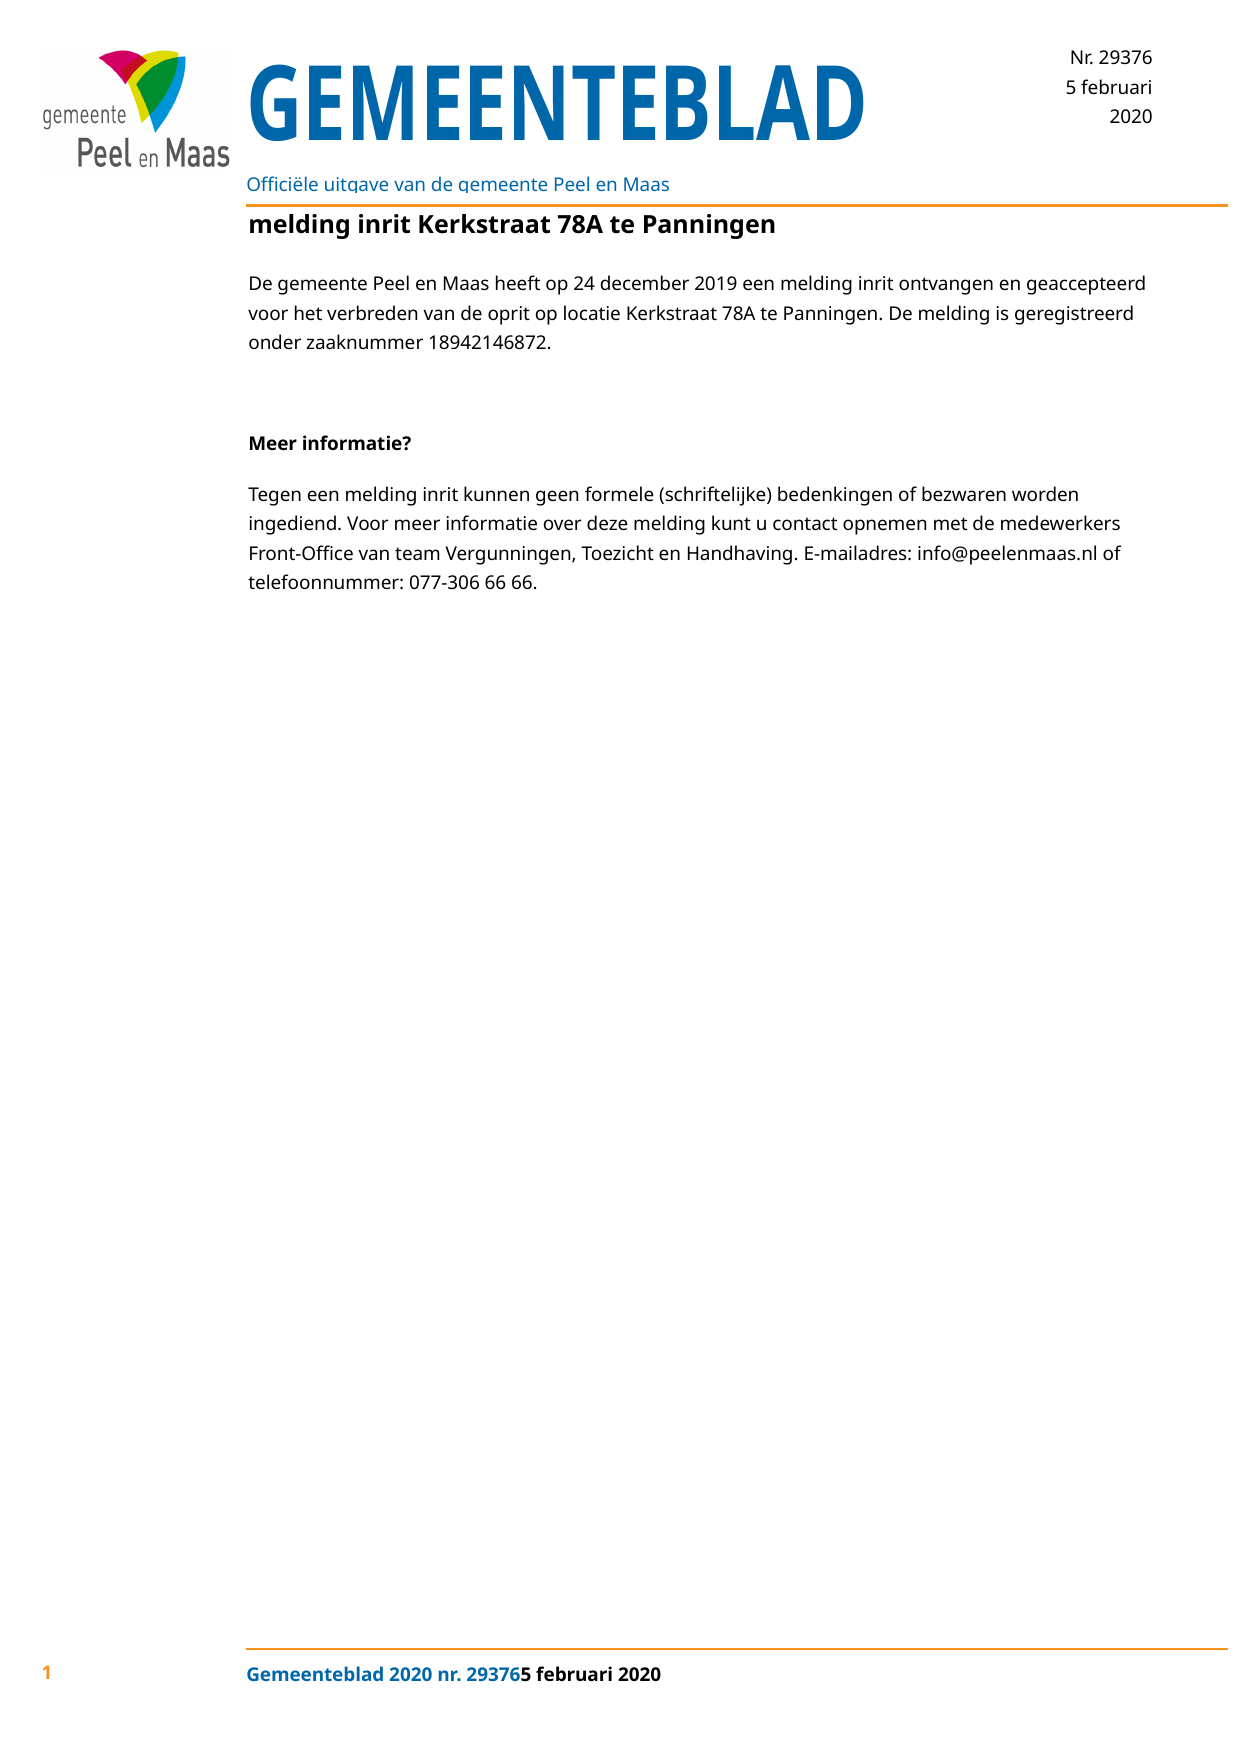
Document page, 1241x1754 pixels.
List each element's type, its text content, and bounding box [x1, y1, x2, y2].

text Tegen een melding inrit kunnen geen formele (schriftelijke) bedenkingen of bezwaren worden ingediend. Voor meer informatie over deze melding kunt u contact opnemen met de medewerkers Front-Office van team Vergunningen, Toezicht en Handhaving. E-mailadres: info@peelenmaas.nl of telefoonnummer: 077-306 66 66. [248, 481, 1152, 595]
text Meer informatie? [248, 430, 1152, 456]
text melding inrit Kerkstraat 78A te Panningen [248, 207, 1152, 241]
text De gemeente Peel en Maas heeft op 24 december 2019 een melding inrit ontvangen en geaccepteerd voor het verbreden van de oprit op locatie Kerkstraat 78A te Panningen. De melding is geregistreerd onder zaaknummer 18942146872. [248, 270, 1152, 355]
picture [41, 47, 231, 172]
